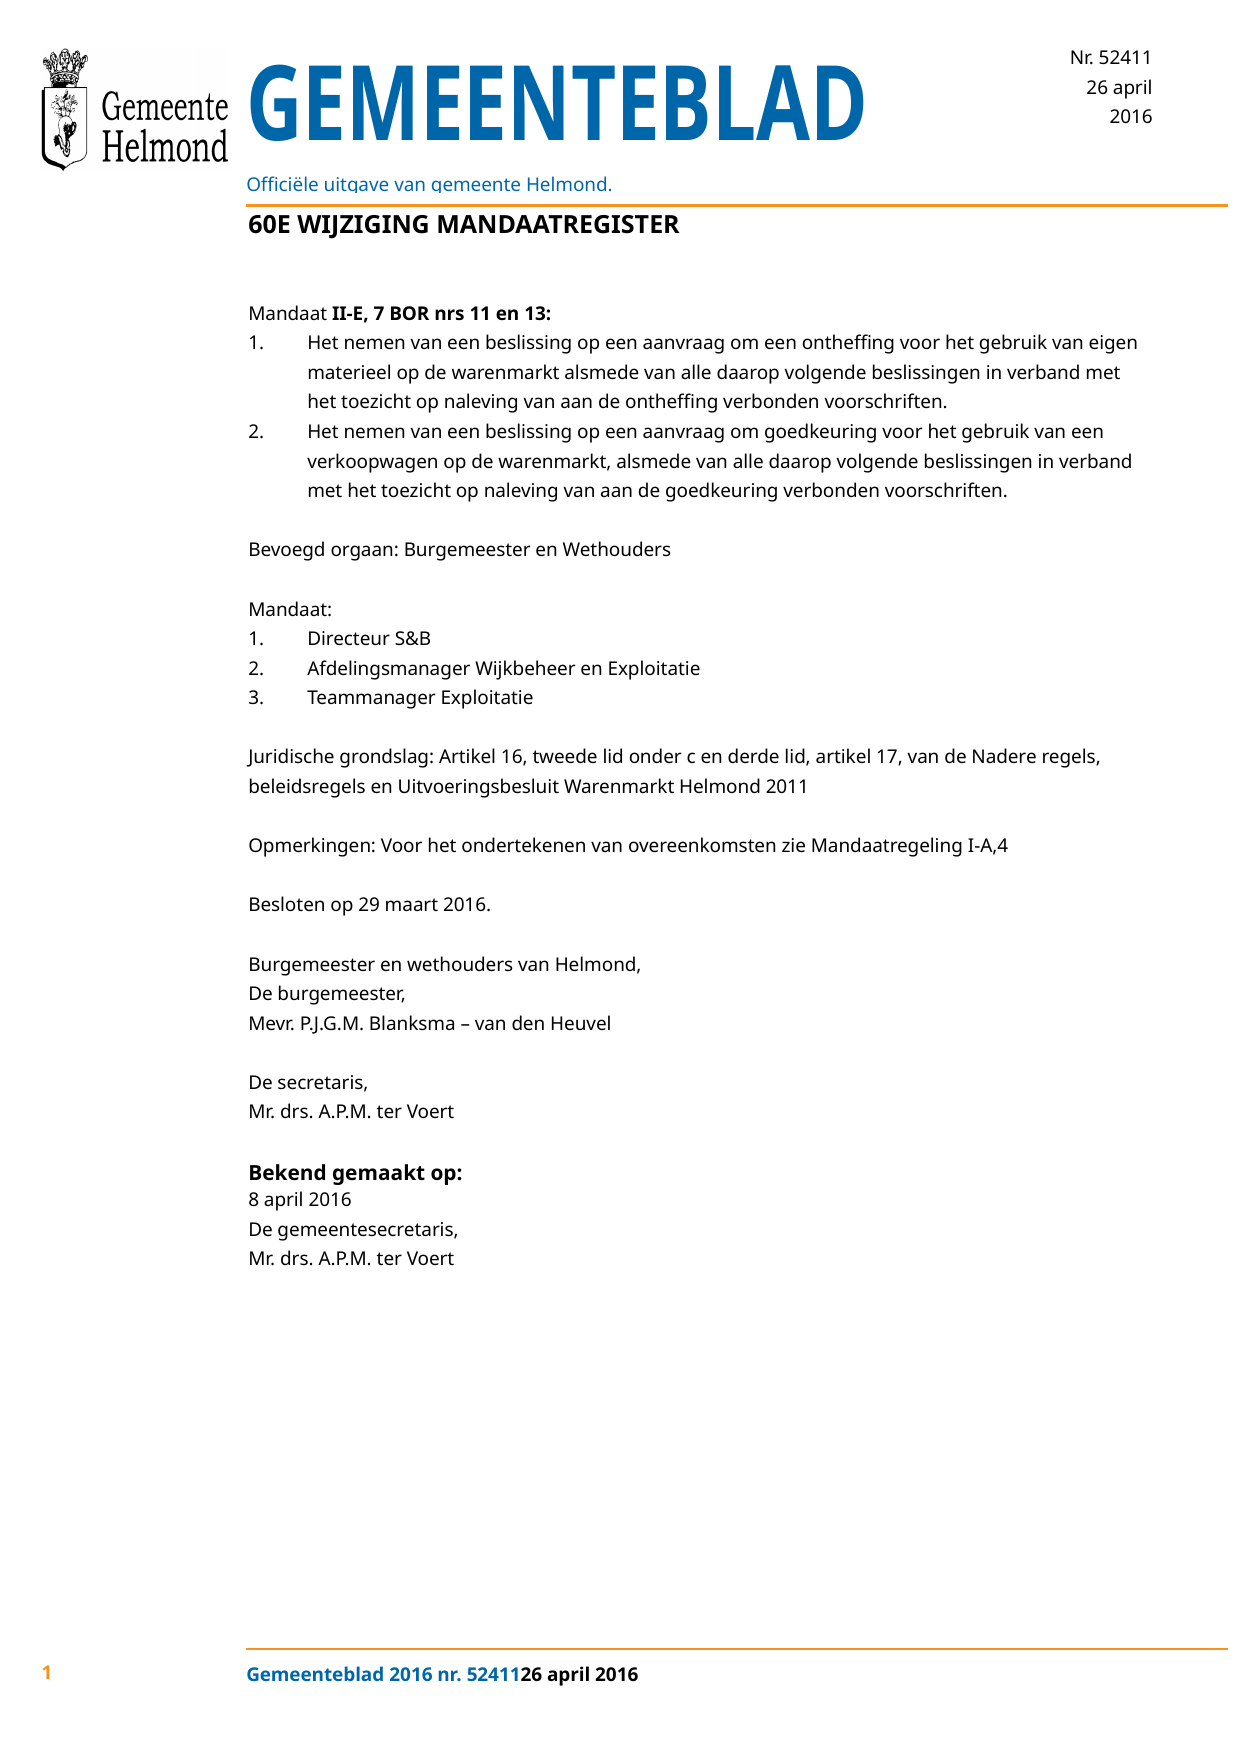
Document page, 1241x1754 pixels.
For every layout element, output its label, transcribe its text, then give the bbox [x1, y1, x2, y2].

list Directeur S&B [248, 625, 1152, 651]
text De burgemeester, [248, 980, 1152, 1006]
text De secretaris, [248, 1069, 1152, 1095]
text Mevr. P.J.G.M. Blanksma – van den Heuvel [248, 1010, 1152, 1036]
list Afdelingsmanager Wijkbeheer en Exploitatie [248, 655, 1152, 681]
text Burgemeester en wethouders van Helmond, [248, 951, 1152, 976]
list Het nemen van een beslissing op een aanvraag om goedkeuring voor het gebruik van een verkoopwagen op de warenmarkt, alsmede van alle daarop volgende beslissingen in verband met het toezicht op naleving van aan de goedkeuring verbonden voorschriften. [248, 418, 1152, 503]
text Bekend gemaakt op: [248, 1158, 1152, 1186]
text Juridische grondslag: Artikel 16, tweede lid onder c en derde lid, artikel 17, van de Nadere regels, beleidsregels en Uitvoeringsbesluit Warenmarkt Helmond 2011 [248, 744, 1152, 799]
text De gemeentesecretaris, [248, 1216, 1152, 1242]
text Opmerkingen: Voor het ondertekenen van overeenkomsten zie Mandaatregeling I-A,4 [248, 832, 1152, 858]
text Mandaat II-E, 7 BOR nrs 11 en 13: [248, 300, 1152, 326]
list Teammanager Exploitatie [248, 684, 1152, 710]
text Mr. drs. A.P.M. ter Voert [248, 1245, 1152, 1271]
picture [41, 47, 231, 172]
text 60E WIJZIGING MANDAATREGISTER [248, 207, 1152, 241]
text Mr. drs. A.P.M. ter Voert [248, 1099, 1152, 1124]
text 8 april 2016 [248, 1186, 1152, 1212]
text Bevoegd orgaan: Burgemeester en Wethouders [248, 537, 1152, 562]
text Mandaat: [248, 596, 1152, 621]
list Het nemen van een beslissing op een aanvraag om een ontheffing voor het gebruik van eigen materieel op de warenmarkt alsmede van alle daarop volgende beslissingen in verband met het toezicht op naleving van aan de ontheffing verbonden voorschriften. [248, 329, 1152, 414]
text Besloten op 29 maart 2016. [248, 892, 1152, 917]
